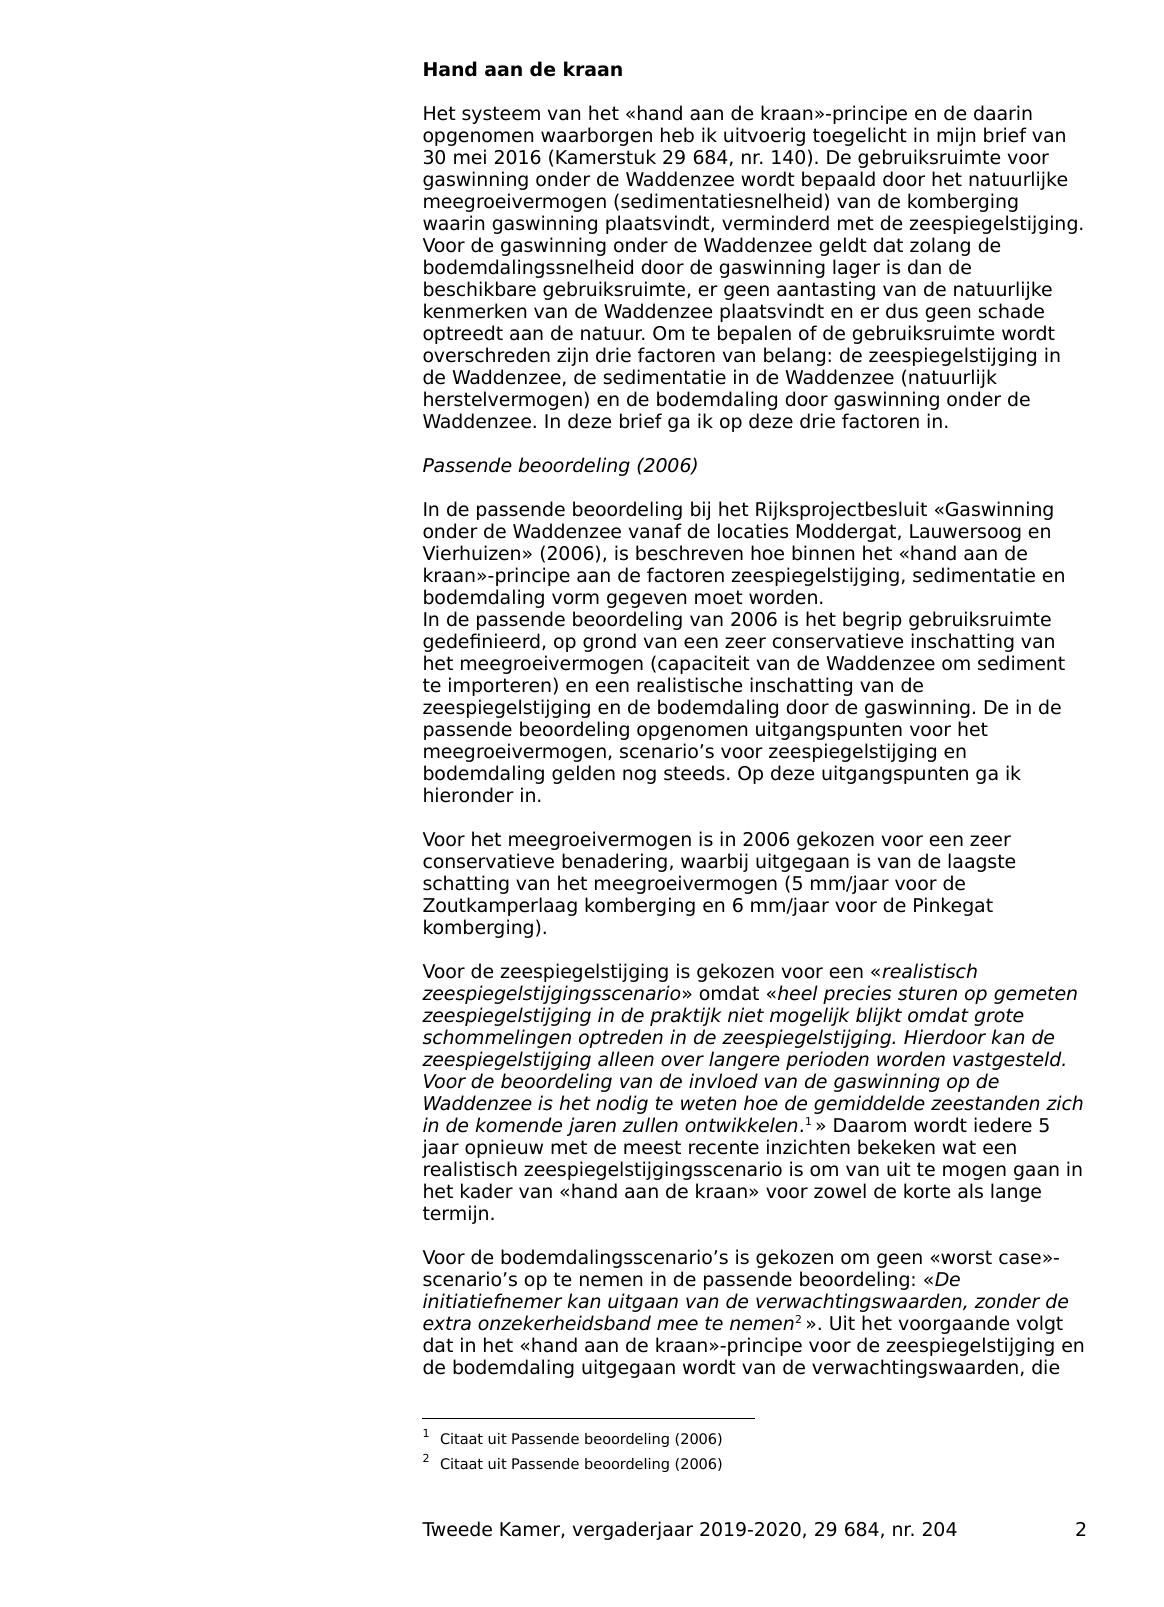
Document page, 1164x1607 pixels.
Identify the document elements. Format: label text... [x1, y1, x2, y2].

text Het systeem van het «hand aan de kraan»-principe en de daarin opgenomen waarborgen heb ik uitvoerig toegelicht in mijn brief van 30 mei 2016 (Kamerstuk 29 684, nr. 140). De gebruiksruimte voor gaswinning onder de Waddenzee wordt bepaald door het natuurlijke meegroeivermogen (sedimentatiesnelheid) van de komberging waarin gaswinning plaatsvindt, verminderd met de zeespiegelstijging. Voor de gaswinning onder de Waddenzee geldt dat zolang de bodemdalingssnelheid door de gaswinning lager is dan de beschikbare gebruiksruimte, er geen aantasting van de natuurlijke kenmerken van de Waddenzee plaatsvindt en er dus geen schade optreedt aan de natuur. Om te bepalen of de gebruiksruimte wordt overschreden zijn drie factoren van belang: de zeespiegelstijging in de Waddenzee, de sedimentatie in de Waddenzee (natuurlijk herstelvermogen) en de bodemdaling door gaswinning onder de Waddenzee. In deze brief ga ik op deze drie factoren in. [422, 103, 1087, 433]
text Citaat uit Passende beoordeling (2006) [422, 1427, 1087, 1449]
subtitle Passende beoordeling (2006) [422, 455, 1087, 477]
text Citaat uit Passende beoordeling (2006) [422, 1452, 1087, 1474]
text Voor de zeespiegelstijging is gekozen voor een «realistisch zeespiegelstijgingsscenario» omdat «heel precies sturen op gemeten zeespiegelstijging in de praktijk niet mogelijk blijkt omdat grote schommelingen optreden in de zeespiegelstijging. Hierdoor kan de zeespiegelstijging alleen over langere perioden worden vastgesteld. Voor de beoordeling van de invloed van de gaswinning op de Waddenzee is het nodig te weten hoe de gemiddelde zeestanden zich in de komende jaren zullen ontwikkelen.» Daarom wordt iedere 5 jaar opnieuw met de meest recente inzichten bekeken wat een realistisch zeespiegelstijgingsscenario is om van uit te mogen gaan in het kader van «hand aan de kraan» voor zowel de korte als lange termijn. [422, 961, 1087, 1225]
text Voor het meegroeivermogen is in 2006 gekozen voor een zeer conservatieve benadering, waarbij uitgegaan is van de laagste schatting van het meegroeivermogen (5 mm/jaar voor de Zoutkamperlaag komberging en 6 mm/jaar voor de Pinkegat komberging). [422, 829, 1087, 939]
subtitle Hand aan de kraan [422, 59, 1087, 81]
text In de passende beoordeling bij het Rijksprojectbesluit «Gaswinning onder de Waddenzee vanaf de locaties Moddergat, Lauwersoog en Vierhuizen» (2006), is beschreven hoe binnen het «hand aan de kraan»-principe aan de factoren zeespiegelstijging, sedimentatie en bodemdaling vorm gegeven moet worden. [422, 499, 1087, 609]
text In de passende beoordeling van 2006 is het begrip gebruiksruimte gedefinieerd, op grond van een zeer conservatieve inschatting van het meegroeivermogen (capaciteit van de Waddenzee om sediment te importeren) en een realistische inschatting van de zeespiegelstijging en de bodemdaling door de gaswinning. De in de passende beoordeling opgenomen uitgangspunten voor het meegroeivermogen, scenario’s voor zeespiegelstijging en bodemdaling gelden nog steeds. Op deze uitgangspunten ga ik hieronder in. [422, 609, 1087, 807]
text Voor de bodemdalingsscenario’s is gekozen om geen «worst case»-scenario’s op te nemen in de passende beoordeling: «De initiatiefnemer kan uitgaan van de verwachtingswaarden, zonder de extra onzekerheidsband mee te nemen». Uit het voorgaande volgt dat in het «hand aan de kraan»-principe voor de zeespiegelstijging en de bodemdaling uitgegaan wordt van de verwachtingswaarden, die [422, 1247, 1087, 1379]
